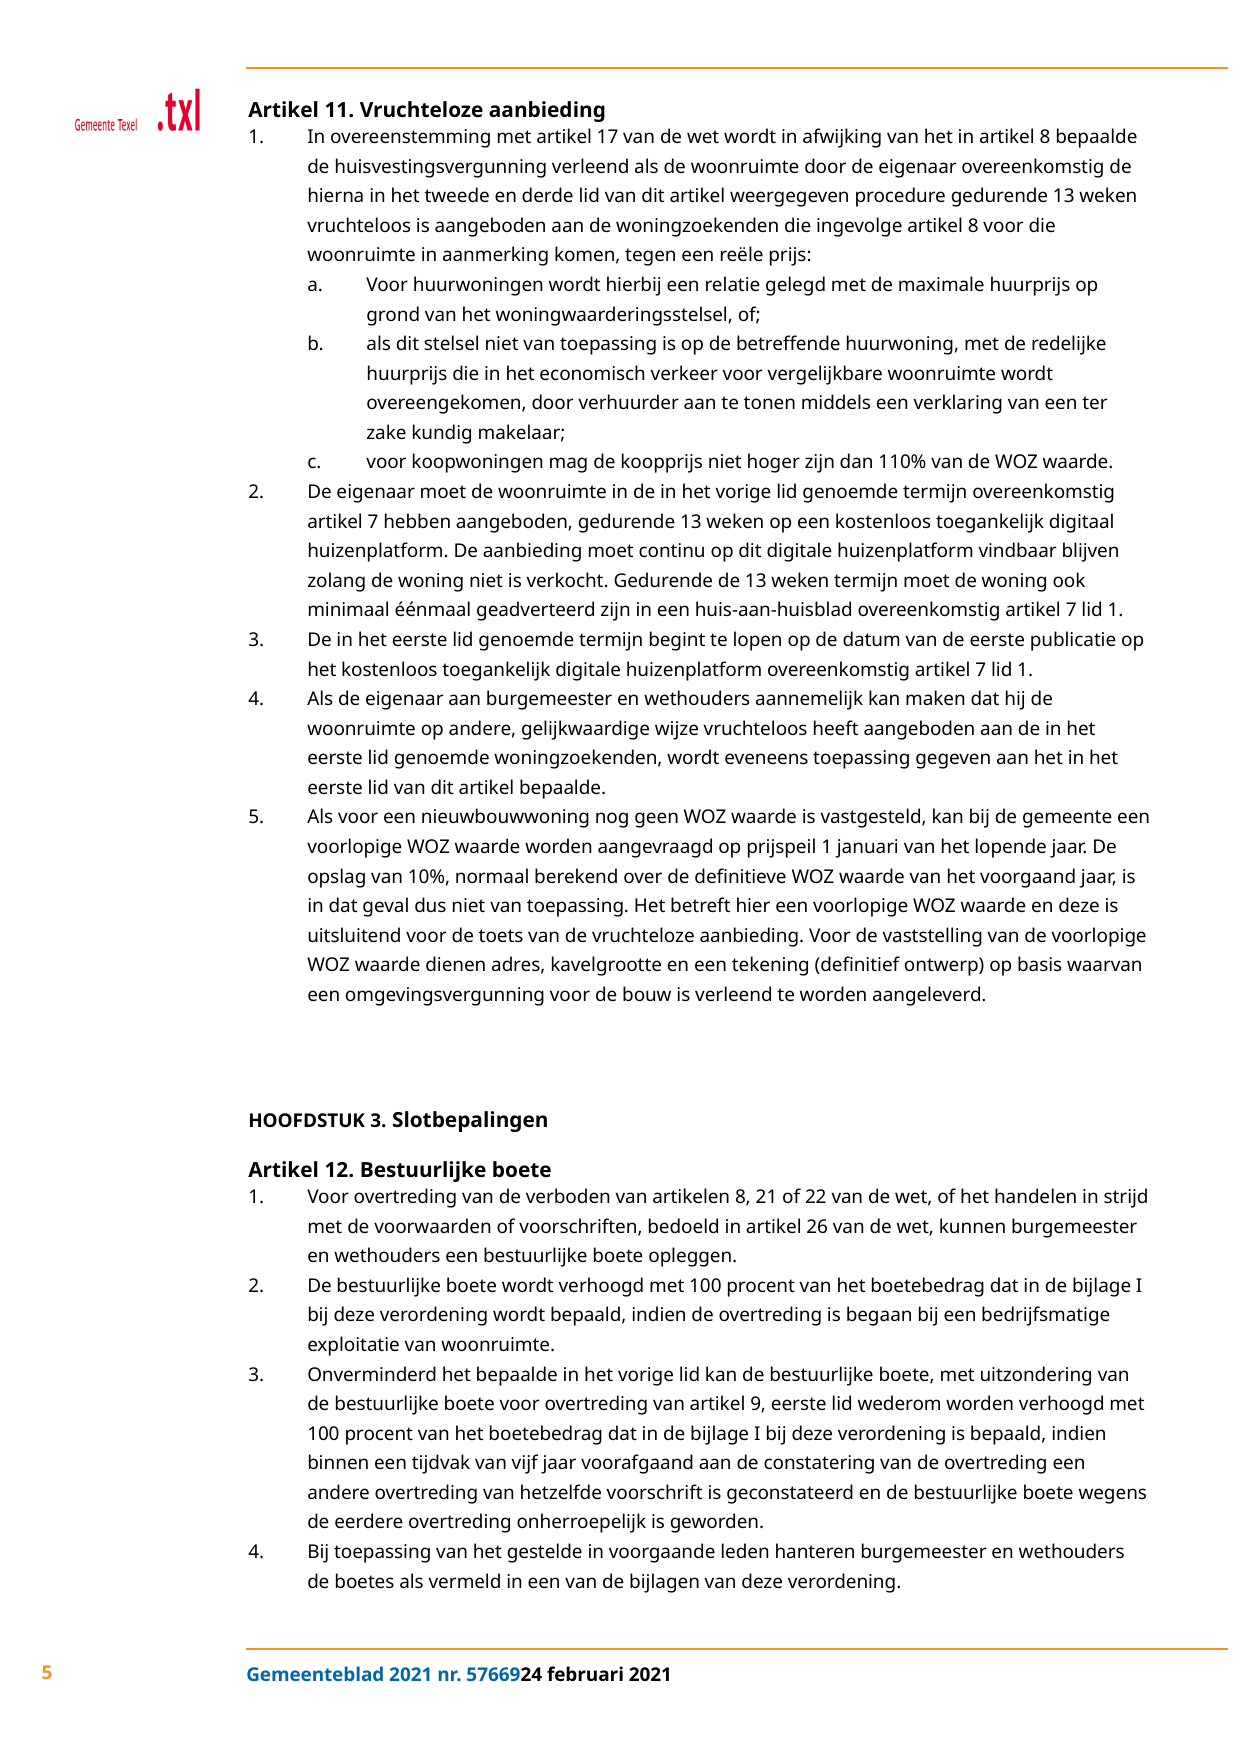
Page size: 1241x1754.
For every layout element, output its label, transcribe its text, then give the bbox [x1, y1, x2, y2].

list Voor huurwoningen wordt hierbij een relatie gelegd met de maximale huurprijs op grond van het woningwaarderingsstelsel, of; [307, 271, 1152, 326]
picture [41, 47, 231, 172]
list Onverminderd het bepaalde in het vorige lid kan de bestuurlijke boete, met uitzondering van de bestuurlijke boete voor overtreding van artikel 9, eerste lid wederom worden verhoogd met 100 procent van het boetebedrag dat in de bijlage I bij deze verordening is bepaald, indien binnen een tijdvak van vijf jaar voorafgaand aan de constatering van de overtreding een andere overtreding van hetzelfde voorschrift is geconstateerd en de bestuurlijke boete wegens de eerdere overtreding onherroepelijk is geworden. [248, 1361, 1152, 1534]
list voor koopwoningen mag de koopprijs niet hoger zijn dan 110% van de WOZ waarde. [307, 449, 1152, 474]
list Bij toepassing van het gestelde in voorgaande leden hanteren burgemeester en wethouders de boetes als vermeld in een van de bijlagen van deze verordening. [248, 1538, 1152, 1594]
list De in het eerste lid genoemde termijn begint te lopen op de datum van de eerste publicatie op het kostenloos toegankelijk digitale huizenplatform overeenkomstig artikel 7 lid 1. [248, 626, 1152, 681]
text Artikel 12. Bestuurlijke boete [248, 1155, 1152, 1183]
list In overeenstemming met artikel 17 van de wet wordt in afwijking van het in artikel 8 bepaalde de huisvestingsvergunning verleend als de woonruimte door de eigenaar overeenkomstig de hierna in het tweede en derde lid van dit artikel weergegeven procedure gedurende 13 weken vruchteloos is aangeboden aan de woningzoekenden die ingevolge artikel 8 voor die woonruimte in aanmerking komen, tegen een reële prijs: [248, 123, 1152, 267]
list De eigenaar moet de woonruimte in de in het vorige lid genoemde termijn overeenkomstig artikel 7 hebben aangeboden, gedurende 13 weken op een kostenloos toegankelijk digitaal huizenplatform. De aanbieding moet continu op dit digitale huizenplatform vindbaar blijven zolang de woning niet is verkocht. Gedurende de 13 weken termijn moet de woning ook minimaal éénmaal geadverteerd zijn in een huis-aan-huisblad overeenkomstig artikel 7 lid 1. [248, 478, 1152, 622]
list Als de eigenaar aan burgemeester en wethouders aannemelijk kan maken dat hij de woonruimte op andere, gelijkwaardige wijze vruchteloos heeft aangeboden aan de in het eerste lid genoemde woningzoekenden, wordt eveneens toepassing gegeven aan het in het eerste lid van dit artikel bepaalde. [248, 685, 1152, 800]
list De bestuurlijke boete wordt verhoogd met 100 procent van het boetebedrag dat in de bijlage I bij deze verordening wordt bepaald, indien de overtreding is begaan bij een bedrijfsmatige exploitatie van woonruimte. [248, 1272, 1152, 1357]
list als dit stelsel niet van toepassing is op de betreffende huurwoning, met de redelijke huurprijs die in het economisch verkeer voor vergelijkbare woonruimte wordt overeengekomen, door verhuurder aan te tonen middels een verklaring van een ter zake kundig makelaar; [307, 330, 1152, 445]
list Voor overtreding van de verboden van artikelen 8, 21 of 22 van de wet, of het handelen in strijd met de voorwaarden of voorschriften, bedoeld in artikel 26 van de wet, kunnen burgemeester en wethouders een bestuurlijke boete opleggen. [248, 1183, 1152, 1268]
text HOOFDSTUK 3. Slotbepalingen [248, 1106, 1152, 1134]
list Als voor een nieuwbouwwoning nog geen WOZ waarde is vastgesteld, kan bij de gemeente een voorlopige WOZ waarde worden aangevraagd op prijspeil 1 januari van het lopende jaar. De opslag van 10%, normaal berekend over de definitieve WOZ waarde van het voorgaand jaar, is in dat geval dus niet van toepassing. Het betreft hier een voorlopige WOZ waarde en deze is uitsluitend voor de toets van de vruchteloze aanbieding. Voor de vaststelling van de voorlopige WOZ waarde dienen adres, kavelgrootte en een tekening (definitief ontwerp) op basis waarvan een omgevingsvergunning voor de bouw is verleend te worden aangeleverd. [248, 804, 1152, 1007]
text Artikel 11. Vruchteloze aanbieding [248, 95, 1152, 123]
